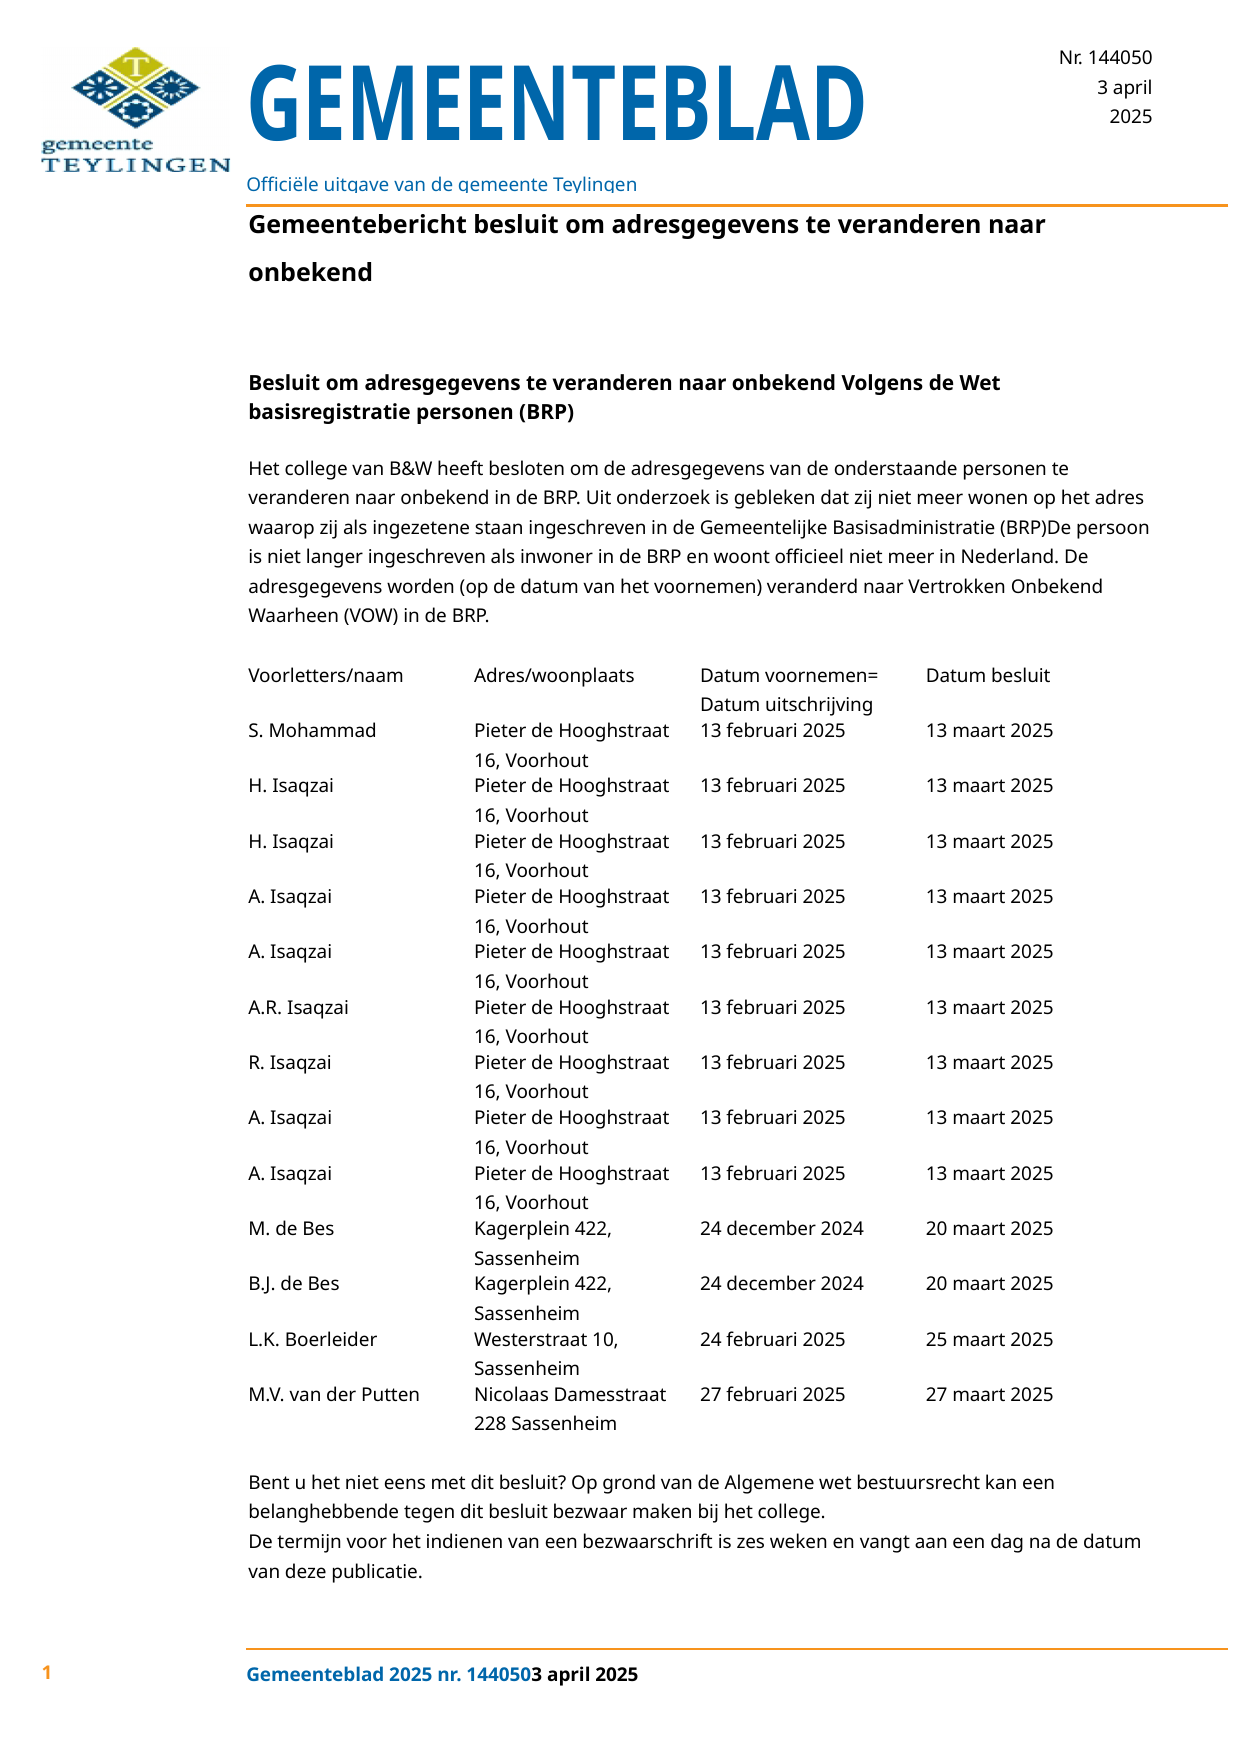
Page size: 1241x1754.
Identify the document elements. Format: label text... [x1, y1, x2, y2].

table_cell A. Isaqzai [248, 883, 474, 938]
table_cell 13 maart 2025 [926, 939, 1152, 994]
table_cell B.J. de Bes [248, 1270, 474, 1326]
table_cell Pieter de Hooghstraat 16, Voorhout [474, 994, 700, 1049]
table_cell 20 maart 2025 [926, 1215, 1152, 1270]
table_cell 25 maart 2025 [926, 1326, 1152, 1381]
text Het college van B&W heeft besloten om de adresgegevens van de onderstaande personen te veranderen naar onbekend in de BRP. Uit onderzoek is gebleken dat zij niet meer wonen op het adres waarop zij als ingezetene staan ingeschreven in de Gemeentelijke Basisadministratie (BRP)De persoon is niet langer ingeschreven als inwoner in de BRP en woont officieel niet meer in Nederland. De adresgegevens worden (op de datum van het voornemen) veranderd naar Vertrokken Onbekend Waarheen (VOW) in de BRP. [248, 455, 1152, 628]
table_cell M. de Bes [248, 1215, 474, 1270]
picture [41, 47, 231, 172]
text De termijn voor het indienen van een bezwaarschrift is zes weken en vangt aan een dag na de datum van deze publicatie. [248, 1528, 1152, 1584]
table_cell A. Isaqzai [248, 1160, 474, 1215]
table_cell Pieter de Hooghstraat 16, Voorhout [474, 828, 700, 883]
table_cell 13 februari 2025 [700, 828, 926, 883]
table_header Voorletters/naam [248, 662, 474, 717]
table_cell Kagerplein 422, Sassenheim [474, 1270, 700, 1326]
table_cell 13 februari 2025 [700, 773, 926, 828]
text Bent u het niet eens met dit besluit? Op grond van de Algemene wet bestuursrecht kan een belanghebbende tegen dit besluit bezwaar maken bij het college. [248, 1469, 1152, 1524]
table_cell Nicolaas Damesstraat 228 Sassenheim [474, 1381, 700, 1436]
table_cell H. Isaqzai [248, 828, 474, 883]
text Gemeentebericht besluit om adresgegevens te veranderen naar onbekend [248, 207, 1152, 288]
text Besluit om adresgegevens te veranderen naar onbekend Volgens de Wet basisregistratie personen (BRP) [248, 368, 1152, 425]
table_cell A.R. Isaqzai [248, 994, 474, 1049]
table_cell R. Isaqzai [248, 1049, 474, 1104]
table_cell L.K. Boerleider [248, 1326, 474, 1381]
table_cell 13 maart 2025 [926, 1160, 1152, 1215]
table_header Datum voornemen= Datum uitschrijving [700, 662, 926, 717]
table_cell Westerstraat 10, Sassenheim [474, 1326, 700, 1381]
table_cell 13 februari 2025 [700, 1160, 926, 1215]
table_cell 13 maart 2025 [926, 883, 1152, 938]
table_cell 13 maart 2025 [926, 773, 1152, 828]
table_cell 13 februari 2025 [700, 939, 926, 994]
table_cell M.V. van der Putten [248, 1381, 474, 1436]
table_cell Pieter de Hooghstraat 16, Voorhout [474, 717, 700, 773]
table_cell 13 februari 2025 [700, 883, 926, 938]
table_cell Pieter de Hooghstraat 16, Voorhout [474, 773, 700, 828]
table_cell 24 februari 2025 [700, 1326, 926, 1381]
table_header Datum besluit [926, 662, 1152, 717]
table_cell 13 februari 2025 [700, 1049, 926, 1104]
table_cell 27 februari 2025 [700, 1381, 926, 1436]
table_cell Pieter de Hooghstraat 16, Voorhout [474, 1105, 700, 1160]
table_cell S. Mohammad [248, 717, 474, 773]
table_cell 13 maart 2025 [926, 994, 1152, 1049]
table_cell 27 maart 2025 [926, 1381, 1152, 1436]
table_header Adres/woonplaats [474, 662, 700, 717]
table_cell H. Isaqzai [248, 773, 474, 828]
table_cell 13 februari 2025 [700, 717, 926, 773]
table_cell 24 december 2024 [700, 1215, 926, 1270]
table_cell 24 december 2024 [700, 1270, 926, 1326]
table_cell Pieter de Hooghstraat 16, Voorhout [474, 939, 700, 994]
table_cell 20 maart 2025 [926, 1270, 1152, 1326]
table_cell 13 februari 2025 [700, 1105, 926, 1160]
table_cell A. Isaqzai [248, 1105, 474, 1160]
table_cell 13 maart 2025 [926, 717, 1152, 773]
table_cell Pieter de Hooghstraat 16, Voorhout [474, 883, 700, 938]
table_cell Pieter de Hooghstraat 16, Voorhout [474, 1049, 700, 1104]
table_cell Kagerplein 422, Sassenheim [474, 1215, 700, 1270]
table_cell Pieter de Hooghstraat 16, Voorhout [474, 1160, 700, 1215]
table_cell A. Isaqzai [248, 939, 474, 994]
table_cell 13 maart 2025 [926, 1105, 1152, 1160]
table_cell 13 maart 2025 [926, 828, 1152, 883]
table_cell 13 februari 2025 [700, 994, 926, 1049]
table_cell 13 maart 2025 [926, 1049, 1152, 1104]
